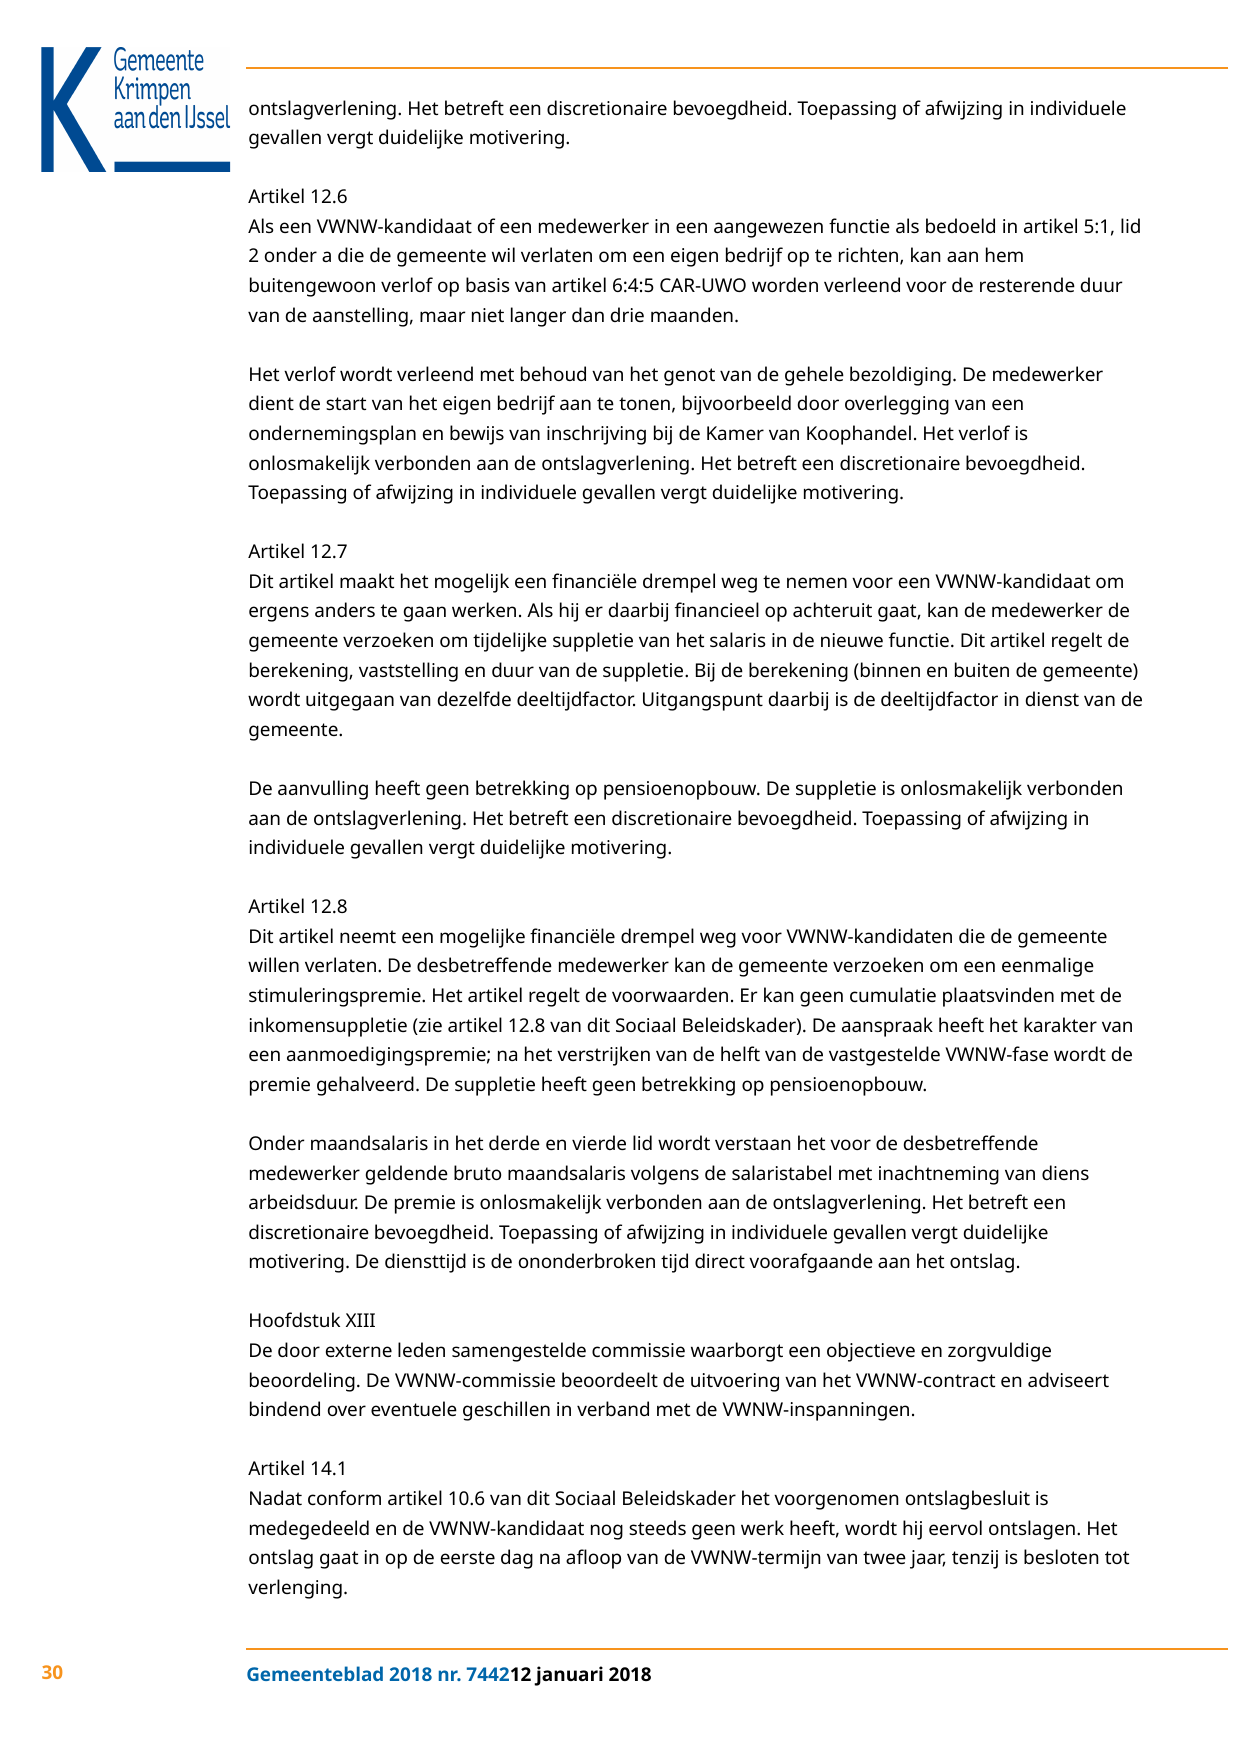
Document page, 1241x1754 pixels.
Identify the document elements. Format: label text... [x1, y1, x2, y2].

text Artikel 12.6 [248, 183, 1152, 209]
text Hoofdstuk XIII [248, 1308, 1152, 1333]
text De door externe leden samengestelde commissie waarborgt een objectieve en zorgvuldige beoordeling. De VWNW-commissie beoordeelt de uitvoering van het VWNW-contract en adviseert bindend over eventuele geschillen in verband met de VWNW-inspanningen. [248, 1337, 1152, 1422]
picture [41, 47, 231, 172]
text Artikel 12.7 [248, 538, 1152, 564]
text ontslagverlening. Het betreft een discretionaire bevoegdheid. Toepassing of afwijzing in individuele gevallen vergt duidelijke motivering. [248, 95, 1152, 150]
text Dit artikel neemt een mogelijke financiële drempel weg voor VWNW-kandidaten die de gemeente willen verlaten. De desbetreffende medewerker kan de gemeente verzoeken om een eenmalige stimuleringspremie. Het artikel regelt de voorwaarden. Er kan geen cumulatie plaatsvinden met de inkomensuppletie (zie artikel 12.8 van dit Sociaal Beleidskader). De aanspraak heeft het karakter van een aanmoedigingspremie; na het verstrijken van de helft van de vastgestelde VWNW-fase wordt de premie gehalveerd. De suppletie heeft geen betrekking op pensioenopbouw. [248, 923, 1152, 1097]
text Als een VWNW-kandidaat of een medewerker in een aangewezen functie als bedoeld in artikel 5:1, lid 2 onder a die de gemeente wil verlaten om een eigen bedrijf op te richten, kan aan hem buitengewoon verlof op basis van artikel 6:4:5 CAR-UWO worden verleend voor de resterende duur van de aanstelling, maar niet langer dan drie maanden. [248, 213, 1152, 328]
text Onder maandsalaris in het derde en vierde lid wordt verstaan het voor de desbetreffende medewerker geldende bruto maandsalaris volgens de salaristabel met inachtneming van diens arbeidsduur. De premie is onlosmakelijk verbonden aan de ontslagverlening. Het betreft een discretionaire bevoegdheid. Toepassing of afwijzing in individuele gevallen vergt duidelijke motivering. De diensttijd is de ononderbroken tijd direct voorafgaande aan het ontslag. [248, 1130, 1152, 1274]
text Het verlof wordt verleend met behoud van het genot van de gehele bezoldiging. De medewerker dient de start van het eigen bedrijf aan te tonen, bijvoorbeeld door overlegging van een ondernemingsplan en bewijs van inschrijving bij de Kamer van Koophandel. Het verlof is onlosmakelijk verbonden aan de ontslagverlening. Het betreft een discretionaire bevoegdheid. Toepassing of afwijzing in individuele gevallen vergt duidelijke motivering. [248, 361, 1152, 505]
text Artikel 14.1 [248, 1456, 1152, 1481]
text Artikel 12.8 [248, 893, 1152, 919]
text De aanvulling heeft geen betrekking op pensioenopbouw. De suppletie is onlosmakelijk verbonden aan de ontslagverlening. Het betreft een discretionaire bevoegdheid. Toepassing of afwijzing in individuele gevallen vergt duidelijke motivering. [248, 775, 1152, 860]
text Nadat conform artikel 10.6 van dit Sociaal Beleidskader het voorgenomen ontslagbesluit is medegedeeld en de VWNW-kandidaat nog steeds geen werk heeft, wordt hij eervol ontslagen. Het ontslag gaat in op de eerste dag na afloop van de VWNW-termijn van twee jaar, tenzij is besloten tot verlenging. [248, 1485, 1152, 1600]
text Dit artikel maakt het mogelijk een financiële drempel weg te nemen voor een VWNW-kandidaat om ergens anders te gaan werken. Als hij er daarbij financieel op achteruit gaat, kan de medewerker de gemeente verzoeken om tijdelijke suppletie van het salaris in de nieuwe functie. Dit artikel regelt de berekening, vaststelling en duur van de suppletie. Bij de berekening (binnen en buiten de gemeente) wordt uitgegaan van dezelfde deeltijdfactor. Uitgangspunt daarbij is de deeltijdfactor in dienst van de gemeente. [248, 568, 1152, 742]
